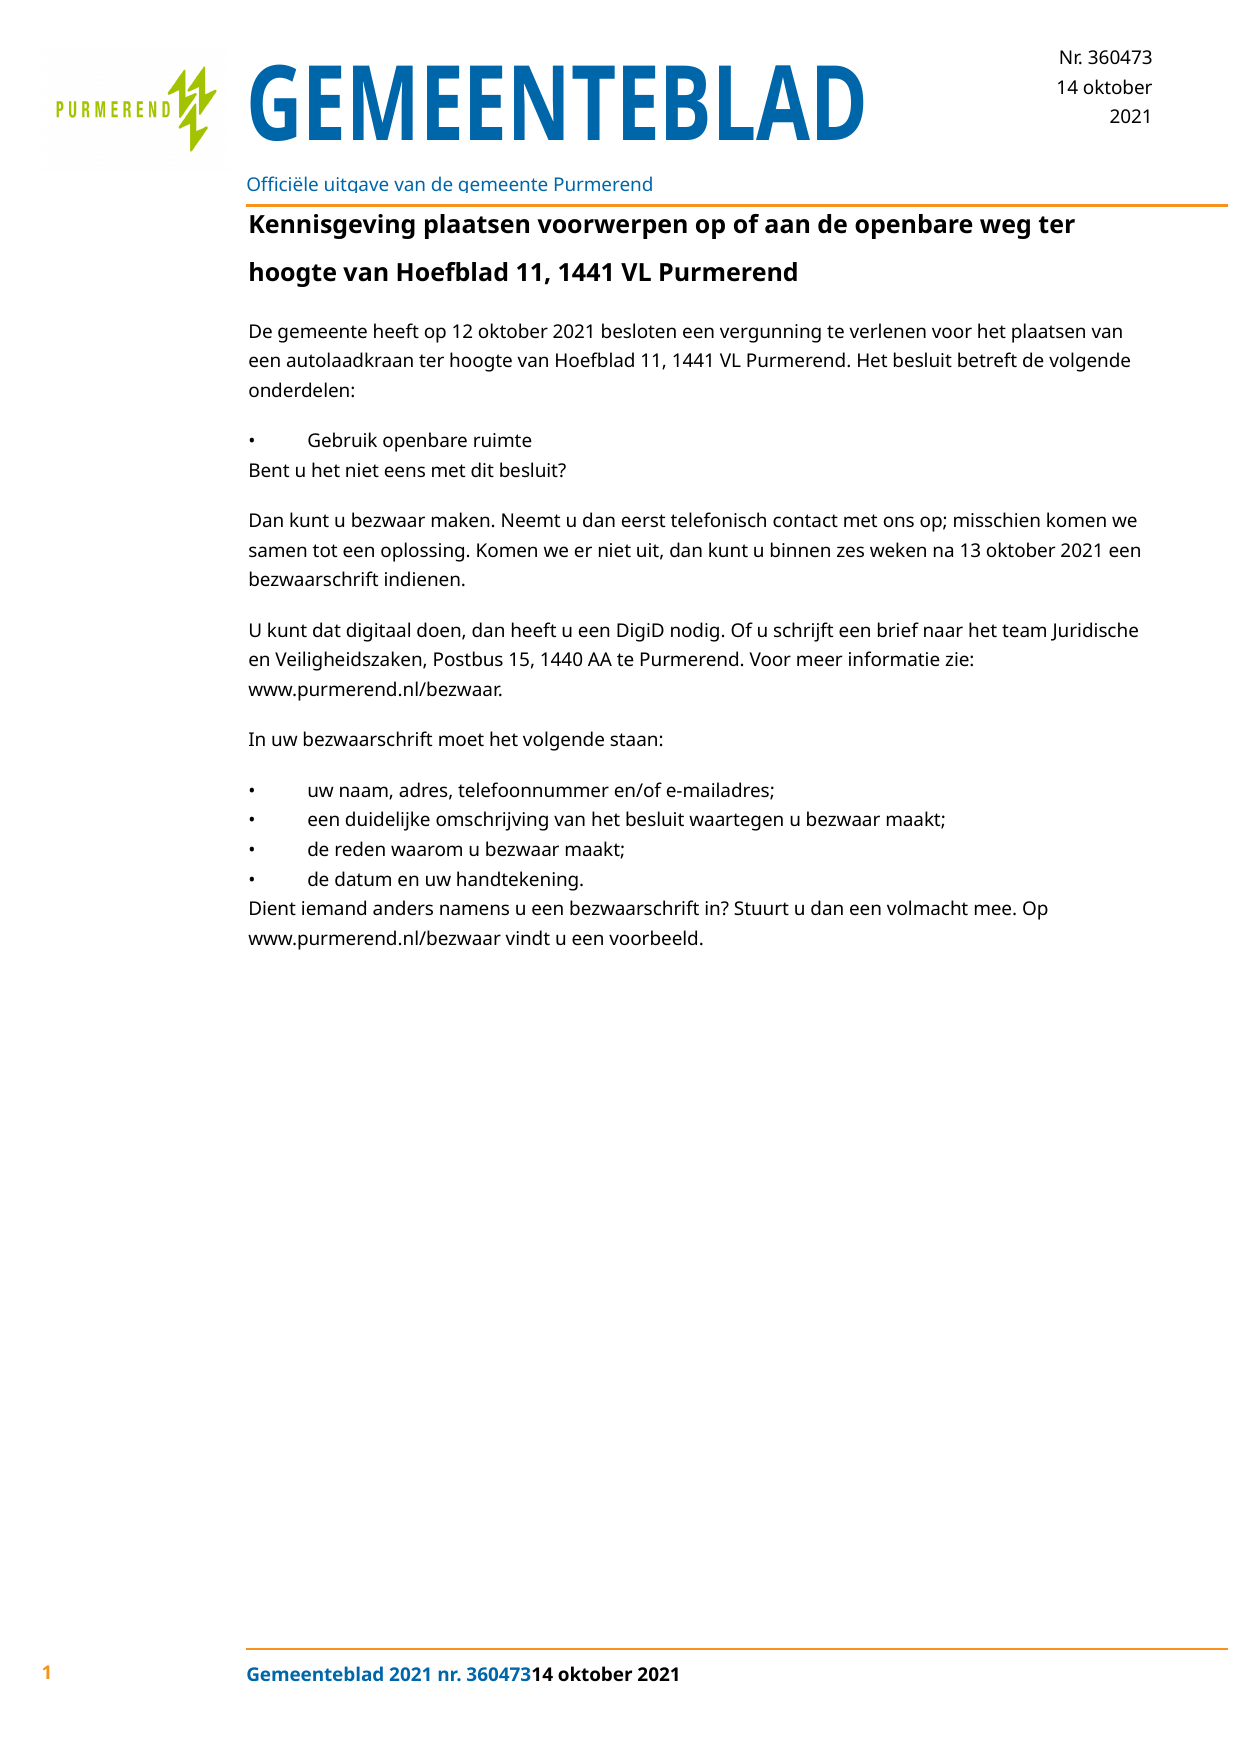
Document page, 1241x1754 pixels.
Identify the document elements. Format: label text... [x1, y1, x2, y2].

text Kennisgeving plaatsen voorwerpen op of aan de openbare weg ter hoogte van Hoefblad 11, 1441 VL Purmerend [248, 207, 1152, 288]
list de datum en uw handtekening. [248, 866, 1152, 892]
text Bent u het niet eens met dit besluit? [248, 457, 1152, 483]
text In uw bezwaarschrift moet het volgende staan: [248, 727, 1152, 752]
text De gemeente heeft op 12 oktober 2021 besloten een vergunning te verlenen voor het plaatsen van een autolaadkraan ter hoogte van Hoefblad 11, 1441 VL Purmerend. Het besluit betreft de volgende onderdelen: [248, 318, 1152, 403]
list Gebruik openbare ruimte [248, 427, 1152, 453]
text Dan kunt u bezwaar maken. Neemt u dan eerst telefonisch contact met ons op; misschien komen we samen tot een oplossing. Komen we er niet uit, dan kunt u binnen zes weken na 13 oktober 2021 een bezwaarschrift indienen. [248, 507, 1152, 592]
text U kunt dat digitaal doen, dan heeft u een DigiD nodig. Of u schrijft een brief naar het team Juridische en Veiligheidszaken, Postbus 15, 1440 AA te Purmerend. Voor meer informatie zie: www.purmerend.nl/bezwaar. [248, 617, 1152, 702]
list de reden waarom u bezwaar maakt; [248, 836, 1152, 862]
list een duidelijke omschrijving van het besluit waartegen u bezwaar maakt; [248, 807, 1152, 832]
picture [41, 47, 231, 172]
text Dient iemand anders namens u een bezwaarschrift in? Stuurt u dan een volmacht mee. Op www.purmerend.nl/bezwaar vindt u een voorbeeld. [248, 895, 1152, 951]
list uw naam, adres, telefoonnummer en/of e-mailadres; [248, 777, 1152, 803]
